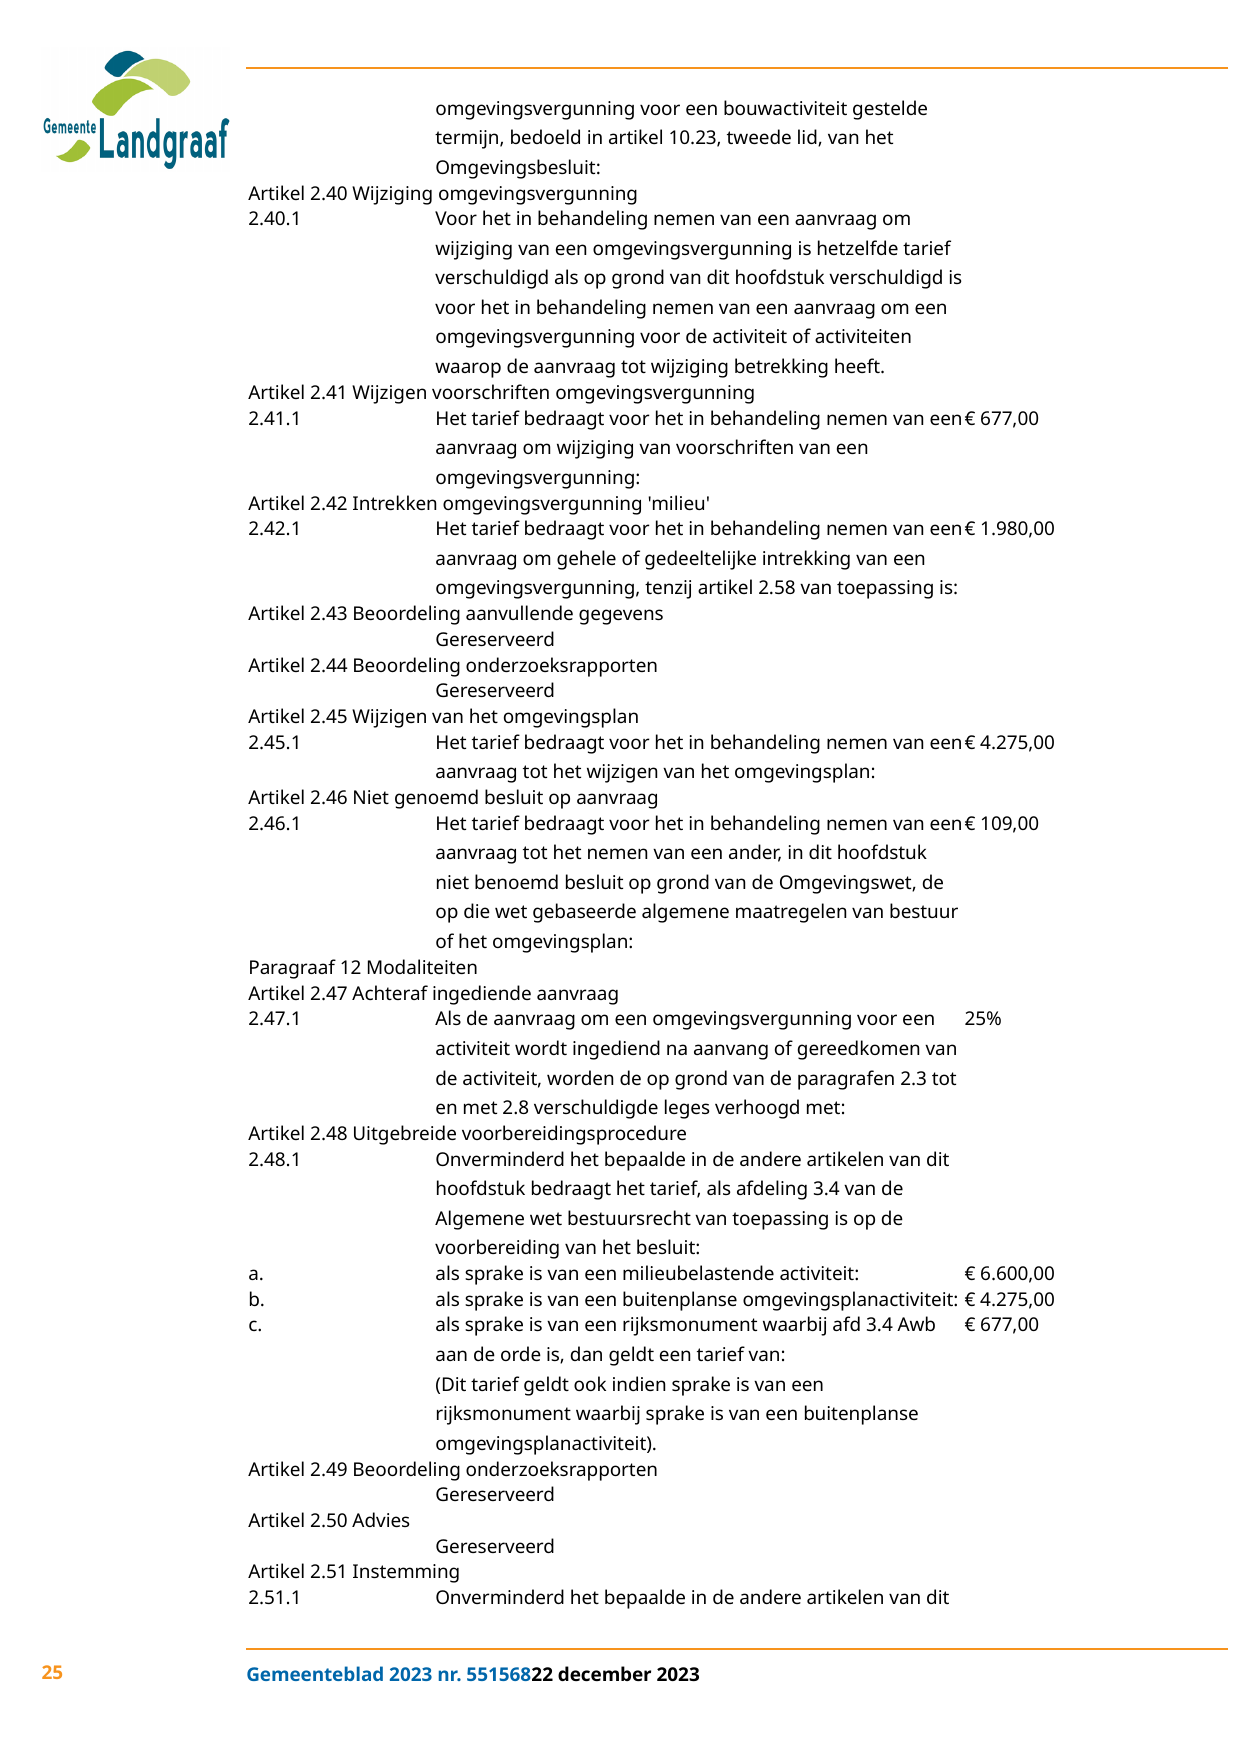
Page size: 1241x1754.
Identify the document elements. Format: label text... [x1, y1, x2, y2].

table_cell a. [248, 1260, 435, 1286]
table_cell Het tarief bedraagt voor het in behandeling nemen van een aanvraag tot het wijzigen van het omgevingsplan: [435, 729, 964, 784]
table_cell 2.42.1 [248, 515, 435, 600]
table_cell Artikel 2.43 Beoordeling aanvullende gegevens [248, 600, 1152, 626]
table_cell [964, 678, 1152, 703]
table_cell Het tarief bedraagt voor het in behandeling nemen van een aanvraag om gehele of gedeeltelijke intrekking van een omgevingsvergunning, tenzij artikel 2.58 van toepassing is: [435, 515, 964, 600]
table_cell Artikel 2.46 Niet genoemd besluit op aanvraag [248, 784, 1152, 810]
table_cell Het tarief bedraagt voor het in behandeling nemen van een aanvraag tot het nemen van een ander, in dit hoofdstuk niet benoemd besluit op grond van de Omgevingswet, de op die wet gebaseerde algemene maatregelen van bestuur of het omgevingsplan: [435, 810, 964, 954]
table_cell 25% [964, 1006, 1152, 1120]
table_cell 2.45.1 [248, 729, 435, 784]
table_cell € 4.275,00 [964, 729, 1152, 784]
table_cell [248, 1533, 435, 1559]
table_cell € 4.275,00 [964, 1286, 1152, 1312]
table_cell [964, 1533, 1152, 1559]
table_cell [248, 626, 435, 652]
table_cell Artikel 2.47 Achteraf ingediende aanvraag [248, 980, 1152, 1006]
table_cell [964, 205, 1152, 379]
table_cell € 6.600,00 [964, 1260, 1152, 1286]
table_cell [964, 626, 1152, 652]
table_cell als sprake is van een buitenplanse omgevingsplanactiviteit: [435, 1286, 964, 1312]
table_cell Artikel 2.51 Instemming [248, 1559, 1152, 1584]
table_cell Het tarief bedraagt voor het in behandeling nemen van een aanvraag om wijziging van voorschriften van een omgevingsvergunning: [435, 405, 964, 490]
table_cell Artikel 2.50 Advies [248, 1507, 1152, 1533]
table_cell b. [248, 1286, 435, 1312]
table_cell 2.41.1 [248, 405, 435, 490]
table_cell Artikel 2.48 Uitgebreide voorbereidingsprocedure [248, 1120, 1152, 1146]
table_cell 2.48.1 [248, 1146, 435, 1260]
table_cell Gereserveerd [435, 1533, 964, 1559]
table_cell Als de aanvraag om een omgevingsvergunning voor een activiteit wordt ingediend na aanvang of gereedkomen van de activiteit, worden de op grond van de paragrafen 2.3 tot en met 2.8 verschuldigde leges verhoogd met: [435, 1006, 964, 1120]
table_cell 2.47.1 [248, 1006, 435, 1120]
table_cell 2.46.1 [248, 810, 435, 954]
table_cell omgevingsvergunning voor een bouwactiviteit gestelde termijn, bedoeld in artikel 10.23, tweede lid, van het Omgevingsbesluit: [435, 95, 964, 180]
table_cell € 1.980,00 [964, 515, 1152, 600]
table_cell Voor het in behandeling nemen van een aanvraag om wijziging van een omgevingsvergunning is hetzelfde tarief verschuldigd als op grond van dit hoofdstuk verschuldigd is voor het in behandeling nemen van een aanvraag om een omgevingsvergunning voor de activiteit of activiteiten waarop de aanvraag tot wijziging betrekking heeft. [435, 205, 964, 379]
table_cell c. [248, 1312, 435, 1456]
table_cell Onverminderd het bepaalde in de andere artikelen van dit [435, 1584, 964, 1610]
table_cell Artikel 2.45 Wijzigen van het omgevingsplan [248, 703, 1152, 729]
table_cell als sprake is van een rijksmonument waarbij afd 3.4 Awb aan de orde is, dan geldt een tarief van: (Dit tarief geldt ook indien sprake is van een rijksmonument waarbij sprake is van een buitenplanse omgevingsplanactiviteit). [435, 1312, 964, 1456]
table_cell Artikel 2.44 Beoordeling onderzoeksrapporten [248, 652, 1152, 677]
table_cell [248, 678, 435, 703]
table_cell € 677,00 [964, 405, 1152, 490]
table_cell [964, 1584, 1152, 1610]
table_cell € 109,00 [964, 810, 1152, 954]
table_cell 2.40.1 [248, 205, 435, 379]
table_cell Gereserveerd [435, 678, 964, 703]
table_cell Paragraaf 12 Modaliteiten [248, 954, 1152, 980]
table_cell [964, 95, 1152, 180]
table_cell € 677,00 [964, 1312, 1152, 1456]
table_cell 2.51.1 [248, 1584, 435, 1610]
table_cell Artikel 2.40 Wijziging omgevingsvergunning [248, 180, 1152, 205]
table_cell Gereserveerd [435, 1481, 964, 1507]
table_cell Artikel 2.42 Intrekken omgevingsvergunning 'milieu' [248, 490, 1152, 515]
table_cell Onverminderd het bepaalde in de andere artikelen van dit hoofdstuk bedraagt het tarief, als afdeling 3.4 van de Algemene wet bestuursrecht van toepassing is op de voorbereiding van het besluit: [435, 1146, 964, 1260]
table_cell Gereserveerd [435, 626, 964, 652]
table_cell [964, 1481, 1152, 1507]
table_cell [964, 1146, 1152, 1260]
picture [41, 47, 231, 172]
table_cell als sprake is van een milieubelastende activiteit: [435, 1260, 964, 1286]
table_cell [248, 95, 435, 180]
table_cell [248, 1481, 435, 1507]
table_cell Artikel 2.49 Beoordeling onderzoeksrapporten [248, 1456, 1152, 1481]
table_cell Artikel 2.41 Wijzigen voorschriften omgevingsvergunning [248, 379, 1152, 405]
